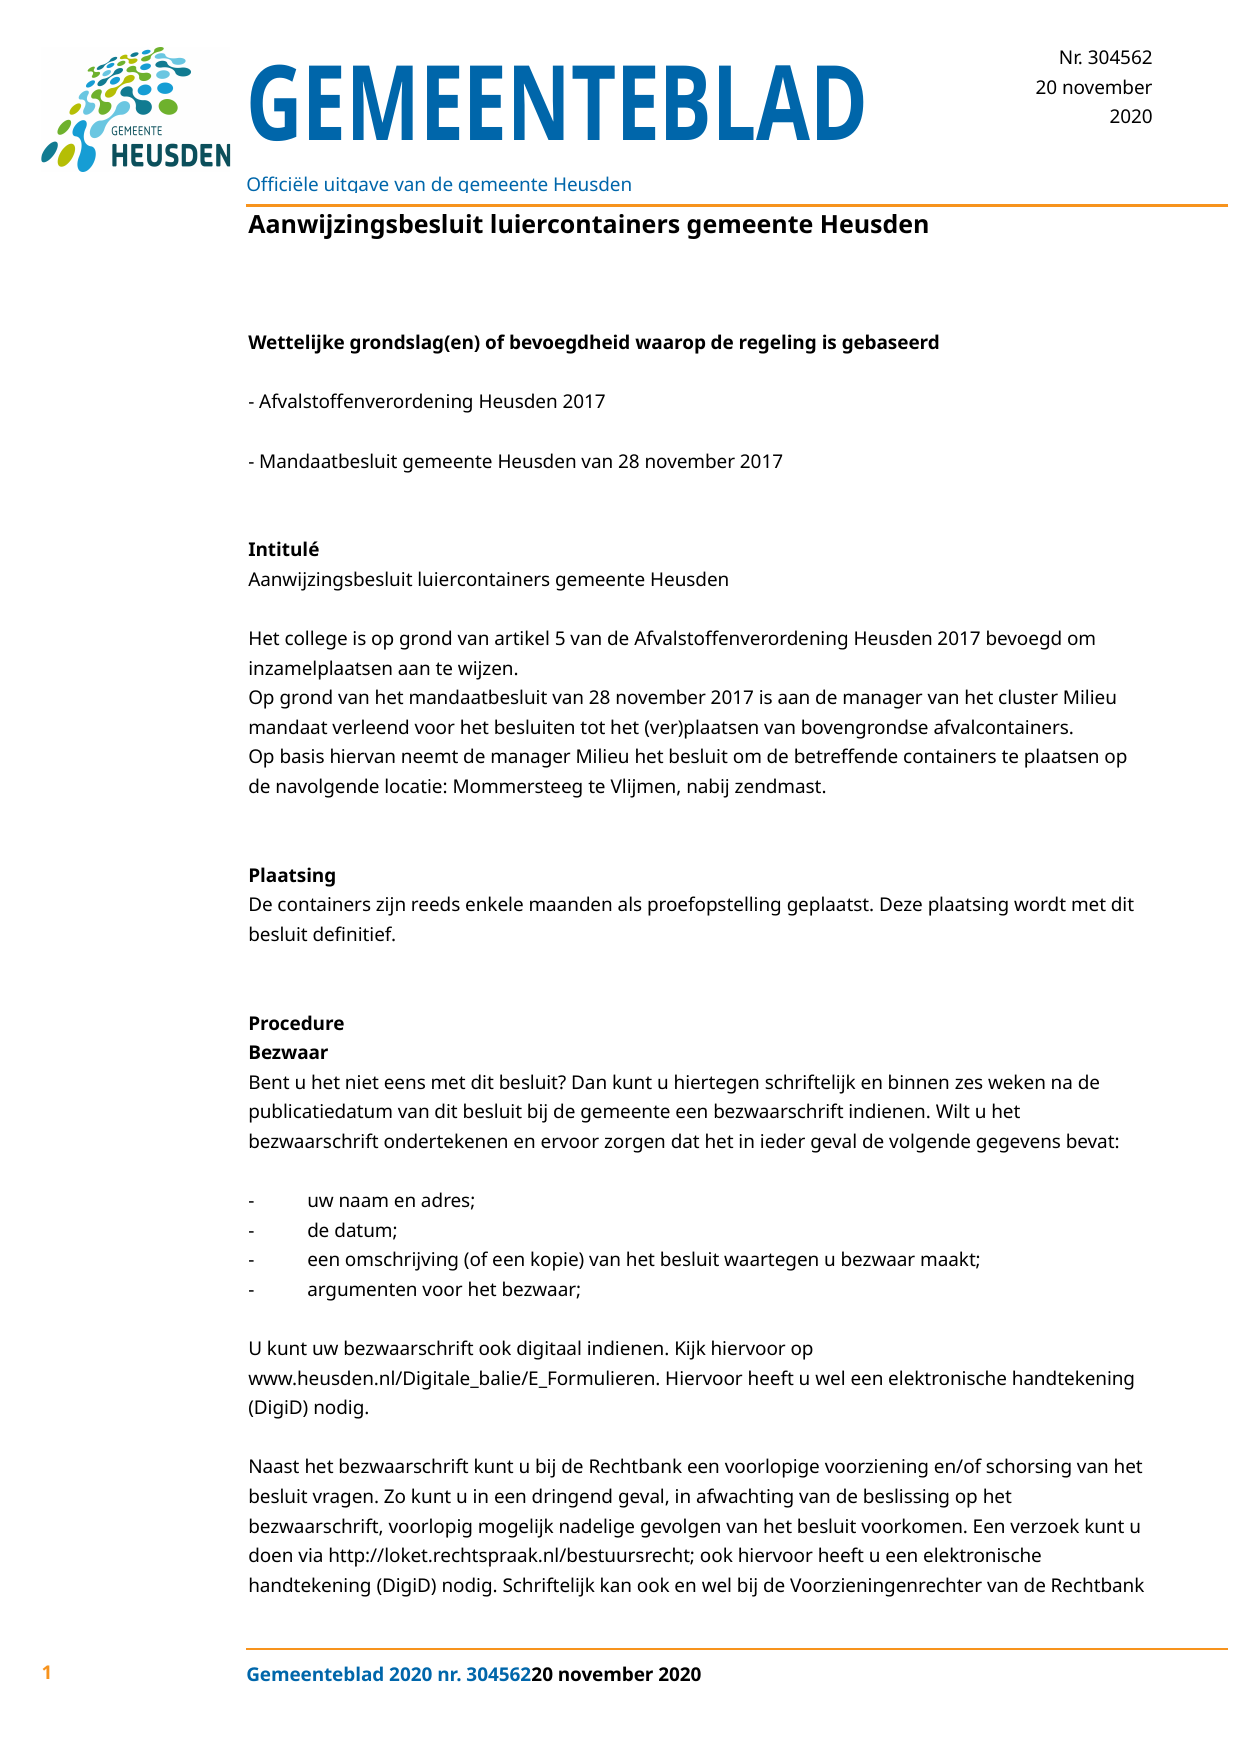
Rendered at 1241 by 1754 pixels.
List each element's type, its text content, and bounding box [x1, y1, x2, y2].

text U kunt uw bezwaarschrift ook digitaal indienen. Kijk hiervoor op www.heusden.nl/Digitale_balie/E_Formulieren. Hiervoor heeft u wel een elektronische handtekening (DigiD) nodig. [248, 1335, 1152, 1420]
list argumenten voor het bezwaar; [248, 1276, 1152, 1302]
text Bent u het niet eens met dit besluit? Dan kunt u hiertegen schriftelijk en binnen zes weken na de publicatiedatum van dit besluit bij de gemeente een bezwaarschrift indienen. Wilt u het bezwaarschrift ondertekenen en ervoor zorgen dat het in ieder geval de volgende gegevens bevat: [248, 1069, 1152, 1154]
text Op basis hiervan neemt de manager Milieu het besluit om de betreffende containers te plaatsen op de navolgende locatie: Mommersteeg te Vlijmen, nabij zendmast. [248, 744, 1152, 799]
list uw naam en adres; [248, 1187, 1152, 1213]
list een omschrijving (of een kopie) van het besluit waartegen u bezwaar maakt; [248, 1247, 1152, 1272]
text Aanwijzingsbesluit luiercontainers gemeente Heusden [248, 207, 1152, 241]
text - Mandaatbesluit gemeente Heusden van 28 november 2017 [248, 448, 1152, 473]
text De containers zijn reeds enkele maanden als proefopstelling geplaatst. Deze plaatsing wordt met dit besluit definitief. [248, 892, 1152, 947]
text Bezwaar [248, 1039, 1152, 1065]
list de datum; [248, 1217, 1152, 1243]
text Wettelijke grondslag(en) of bevoegdheid waarop de regeling is gebaseerd [248, 329, 1152, 355]
text Intitulé [248, 537, 1152, 562]
text Naast het bezwaarschrift kunt u bij de Rechtbank een voorlopige voorziening en/of schorsing van het besluit vragen. Zo kunt u in een dringend geval, in afwachting van de beslissing op het bezwaarschrift, voorlopig mogelijk nadelige gevolgen van het besluit voorkomen. Een verzoek kunt u doen via http://loket.rechtspraak.nl/bestuursrecht; ook hiervoor heeft u een elektronische handtekening (DigiD) nodig. Schriftelijk kan ook en wel bij de Voorzieningenrechter van de Rechtbank [248, 1454, 1152, 1598]
text Plaatsing [248, 862, 1152, 888]
text Aanwijzingsbesluit luiercontainers gemeente Heusden [248, 566, 1152, 592]
text Op grond van het mandaatbesluit van 28 november 2017 is aan de manager van het cluster Milieu mandaat verleend voor het besluiten tot het (ver)plaatsen van bovengrondse afvalcontainers. [248, 684, 1152, 740]
text - Afvalstoffenverordening Heusden 2017 [248, 389, 1152, 414]
text Het college is op grond van artikel 5 van de Afvalstoffenverordening Heusden 2017 bevoegd om inzamelplaatsen aan te wijzen. [248, 625, 1152, 681]
picture [41, 47, 231, 172]
text Procedure [248, 1010, 1152, 1036]
